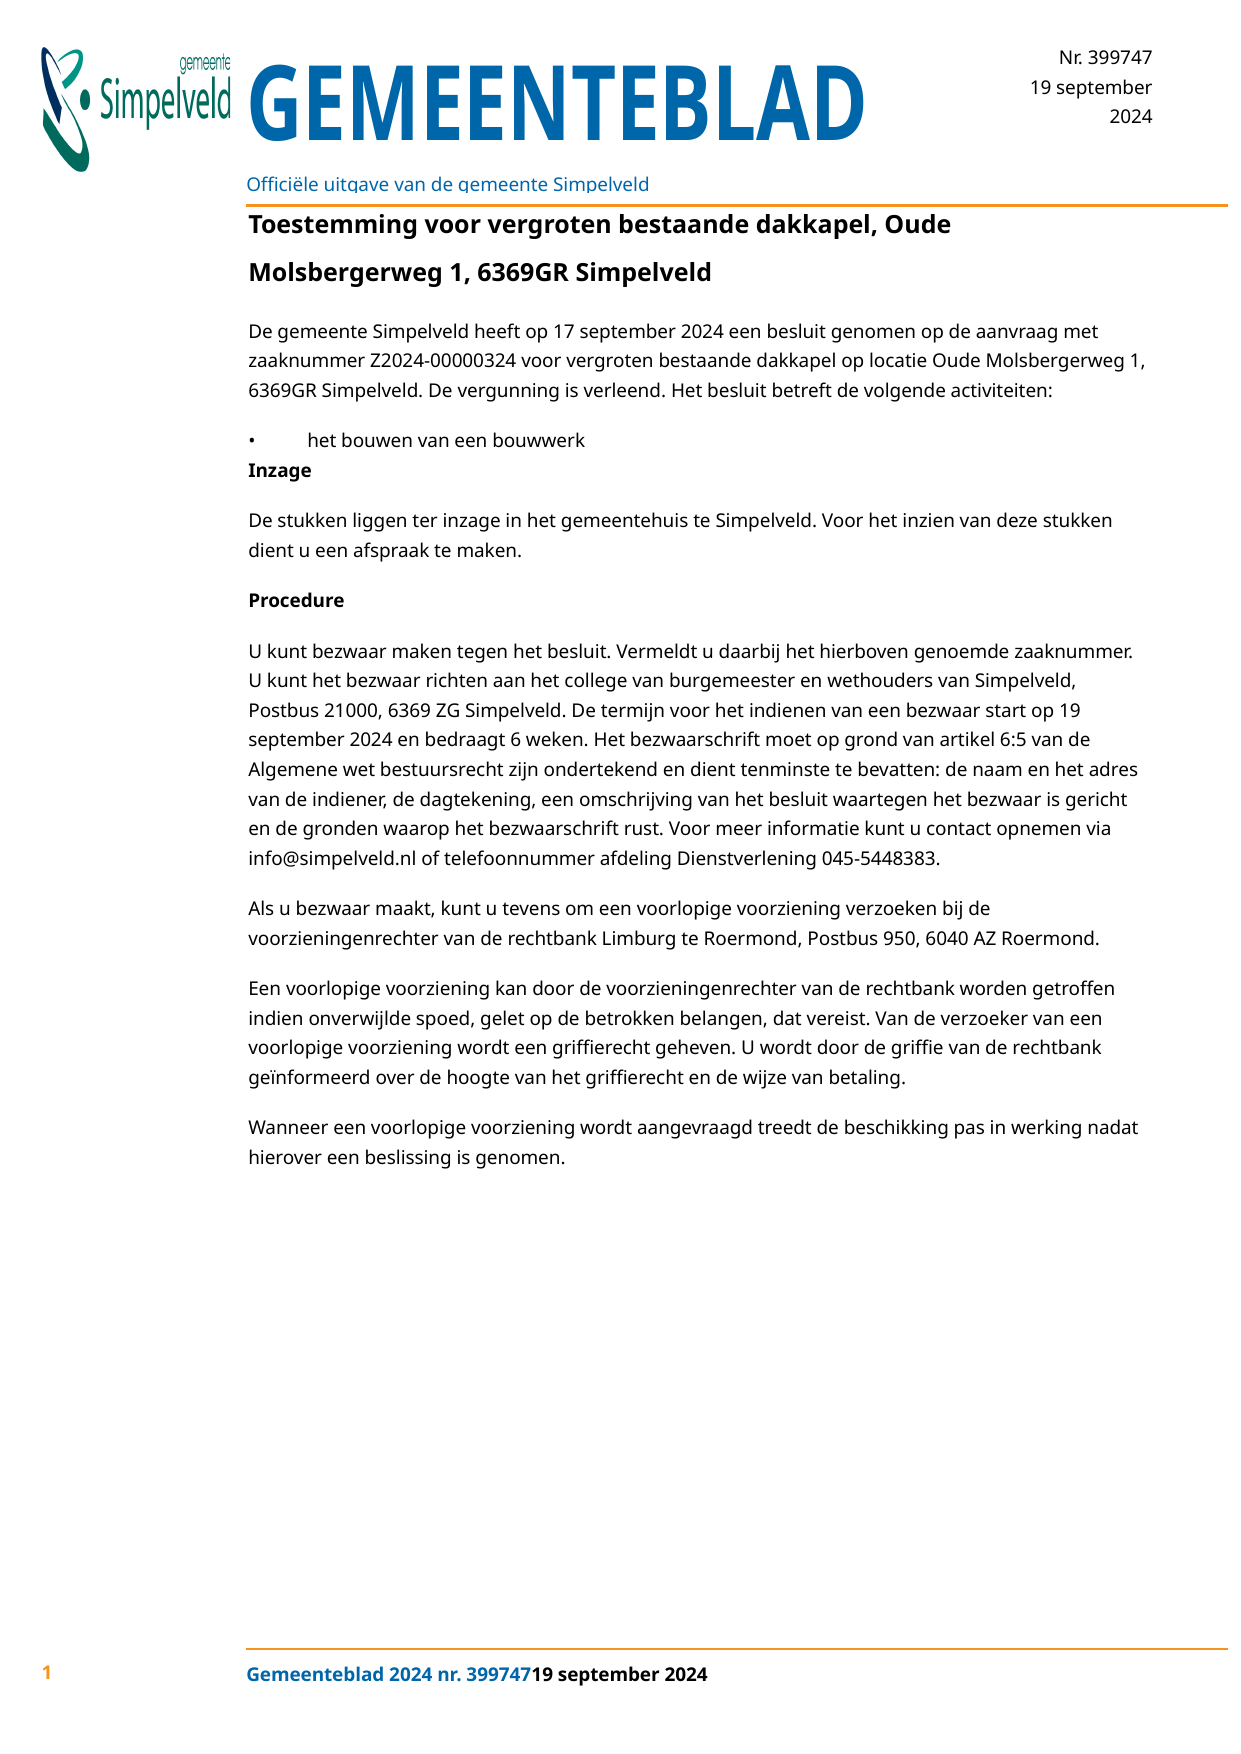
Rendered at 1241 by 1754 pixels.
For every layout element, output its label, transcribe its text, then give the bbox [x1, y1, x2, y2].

text Een voorlopige voorziening kan door de voorzieningenrechter van de rechtbank worden getroffen indien onverwijlde spoed, gelet op de betrokken belangen, dat vereist. Van de verzoeker van een voorlopige voorziening wordt een griffierecht geheven. U wordt door de griffie van de rechtbank geïnformeerd over de hoogte van het griffierecht en de wijze van betaling. [248, 975, 1152, 1090]
text Als u bezwaar maakt, kunt u tevens om een voorlopige voorziening verzoeken bij de voorzieningenrechter van de rechtbank Limburg te Roermond, Postbus 950, 6040 AZ Roermond. [248, 895, 1152, 951]
list het bouwen van een bouwwerk [248, 427, 1152, 453]
text Toestemming voor vergroten bestaande dakkapel, Oude Molsbergerweg 1, 6369GR Simpelveld [248, 207, 1152, 288]
text De gemeente Simpelveld heeft op 17 september 2024 een besluit genomen op de aanvraag met zaaknummer Z2024-00000324 voor vergroten bestaande dakkapel op locatie Oude Molsbergerweg 1, 6369GR Simpelveld. De vergunning is verleend. Het besluit betreft de volgende activiteiten: [248, 318, 1152, 403]
text U kunt bezwaar maken tegen het besluit. Vermeldt u daarbij het hierboven genoemde zaaknummer. U kunt het bezwaar richten aan het college van burgemeester en wethouders van Simpelveld, Postbus 21000, 6369 ZG Simpelveld. De termijn voor het indienen van een bezwaar start op 19 september 2024 en bedraagt 6 weken. Het bezwaarschrift moet op grond van artikel 6:5 van de Algemene wet bestuursrecht zijn ondertekend en dient tenminste te bevatten: de naam en het adres van de indiener, de dagtekening, een omschrijving van het besluit waartegen het bezwaar is gericht en de gronden waarop het bezwaarschrift rust. Voor meer informatie kunt u contact opnemen via info@simpelveld.nl of telefoonnummer afdeling Dienstverlening 045-5448383. [248, 638, 1152, 871]
text De stukken liggen ter inzage in het gemeentehuis te Simpelveld. Voor het inzien van deze stukken dient u een afspraak te maken. [248, 507, 1152, 563]
text Inzage [248, 457, 1152, 483]
text Wanneer een voorlopige voorziening wordt aangevraagd treedt de beschikking pas in werking nadat hierover een beslissing is genomen. [248, 1114, 1152, 1170]
text Procedure [248, 587, 1152, 613]
picture [41, 47, 231, 172]
